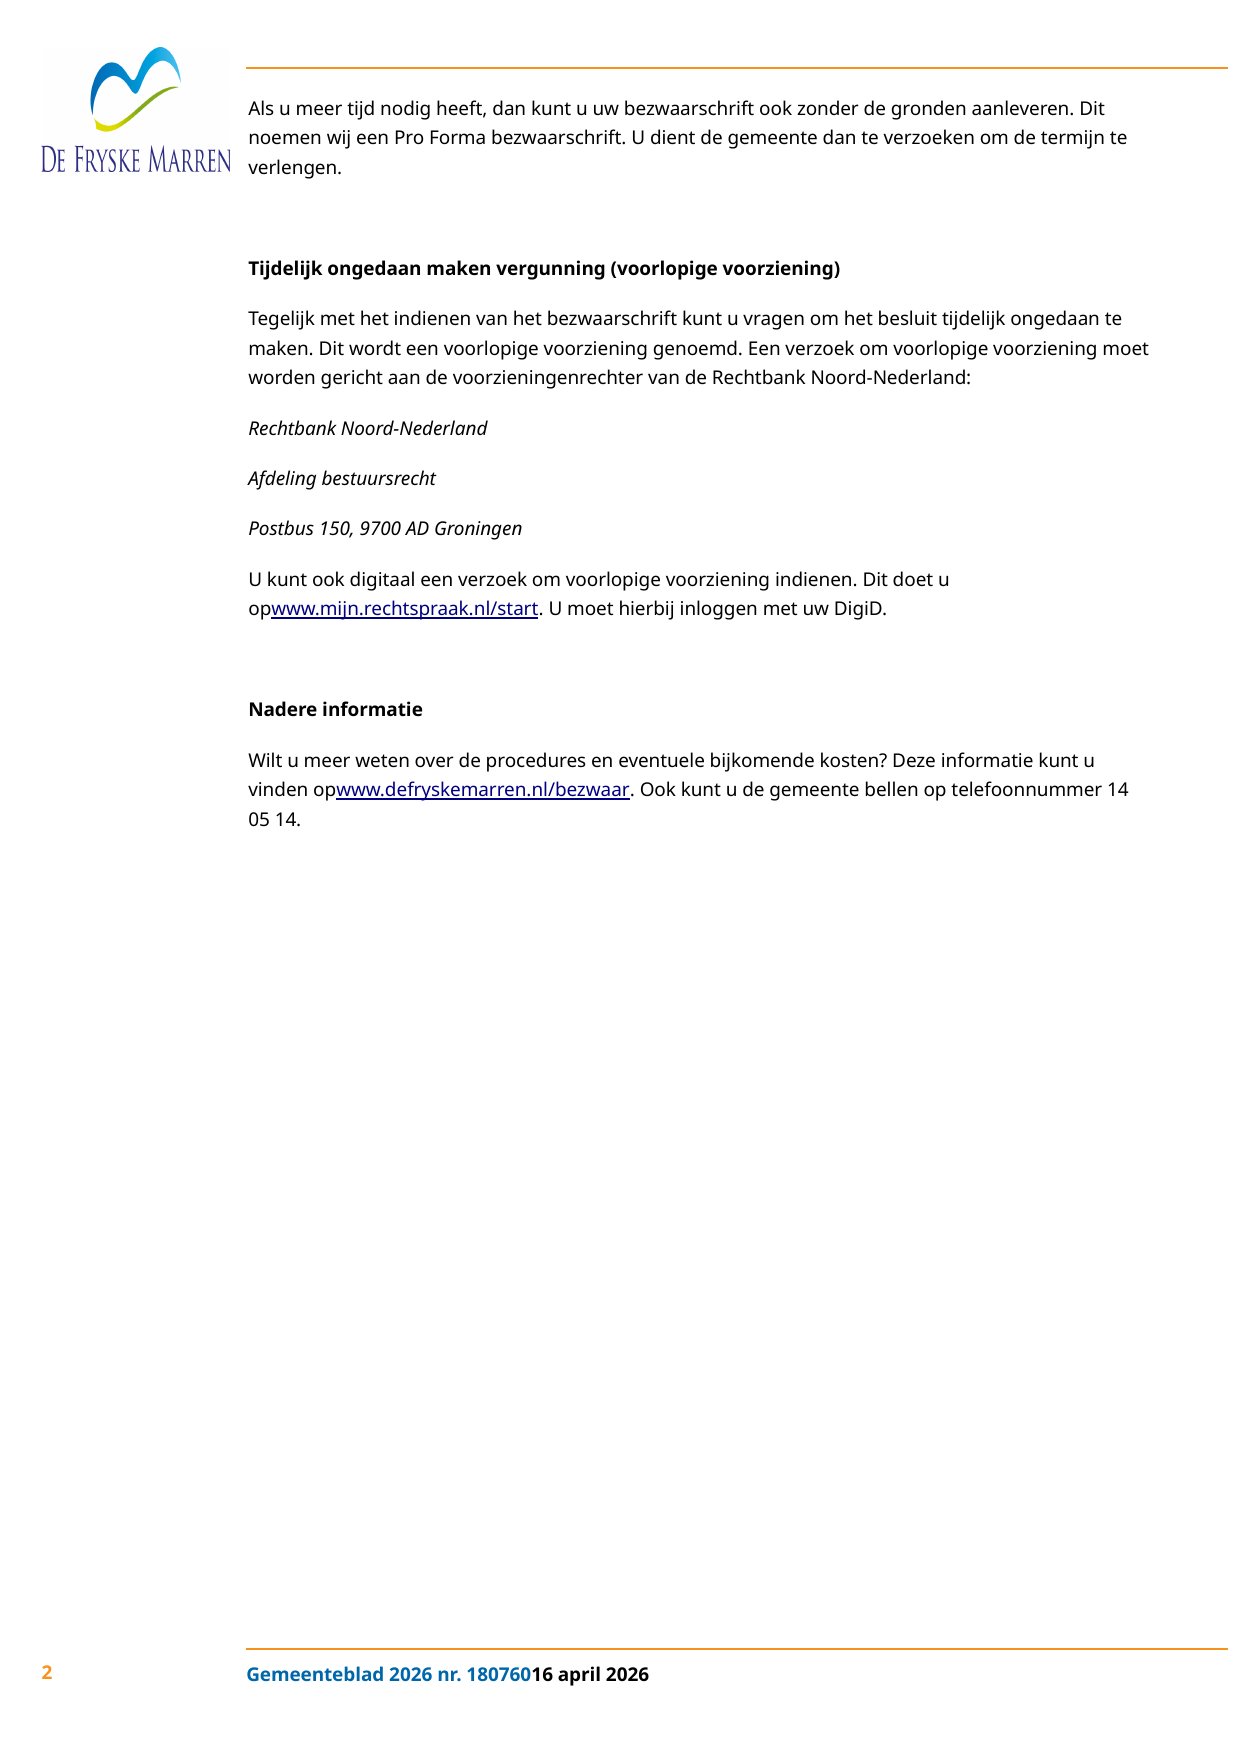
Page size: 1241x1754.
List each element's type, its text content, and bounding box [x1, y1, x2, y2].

text Tegelijk met het indienen van het bezwaarschrift kunt u vragen om het besluit tijdelijk ongedaan te maken. Dit wordt een voorlopige voorziening genoemd. Een verzoek om voorlopige voorziening moet worden gericht aan de voorzieningenrechter van de Rechtbank Noord-Nederland: [248, 305, 1152, 390]
text Afdeling bestuursrecht [248, 465, 1152, 491]
text Als u meer tijd nodig heeft, dan kunt u uw bezwaarschrift ook zonder de gronden aanleveren. Dit noemen wij een Pro Forma bezwaarschrift. U dient de gemeente dan te verzoeken om de termijn te verlengen. [248, 95, 1152, 180]
text Tijdelijk ongedaan maken vergunning (voorlopige voorziening) [248, 255, 1152, 281]
text Rechtbank Noord-Nederland [248, 415, 1152, 441]
text Postbus 150, 9700 AD Groningen [248, 516, 1152, 541]
picture [41, 47, 231, 172]
text Wilt u meer weten over de procedures en eventuele bijkomende kosten? Deze informatie kunt u vinden opwww.defryskemarren.nl/bezwaar. Ook kunt u de gemeente bellen op telefoonnummer 14 05 14. [248, 747, 1152, 832]
text Nadere informatie [248, 696, 1152, 722]
text U kunt ook digitaal een verzoek om voorlopige voorziening indienen. Dit doet u opwww.mijn.rechtspraak.nl/start. U moet hierbij inloggen met uw DigiD. [248, 566, 1152, 621]
